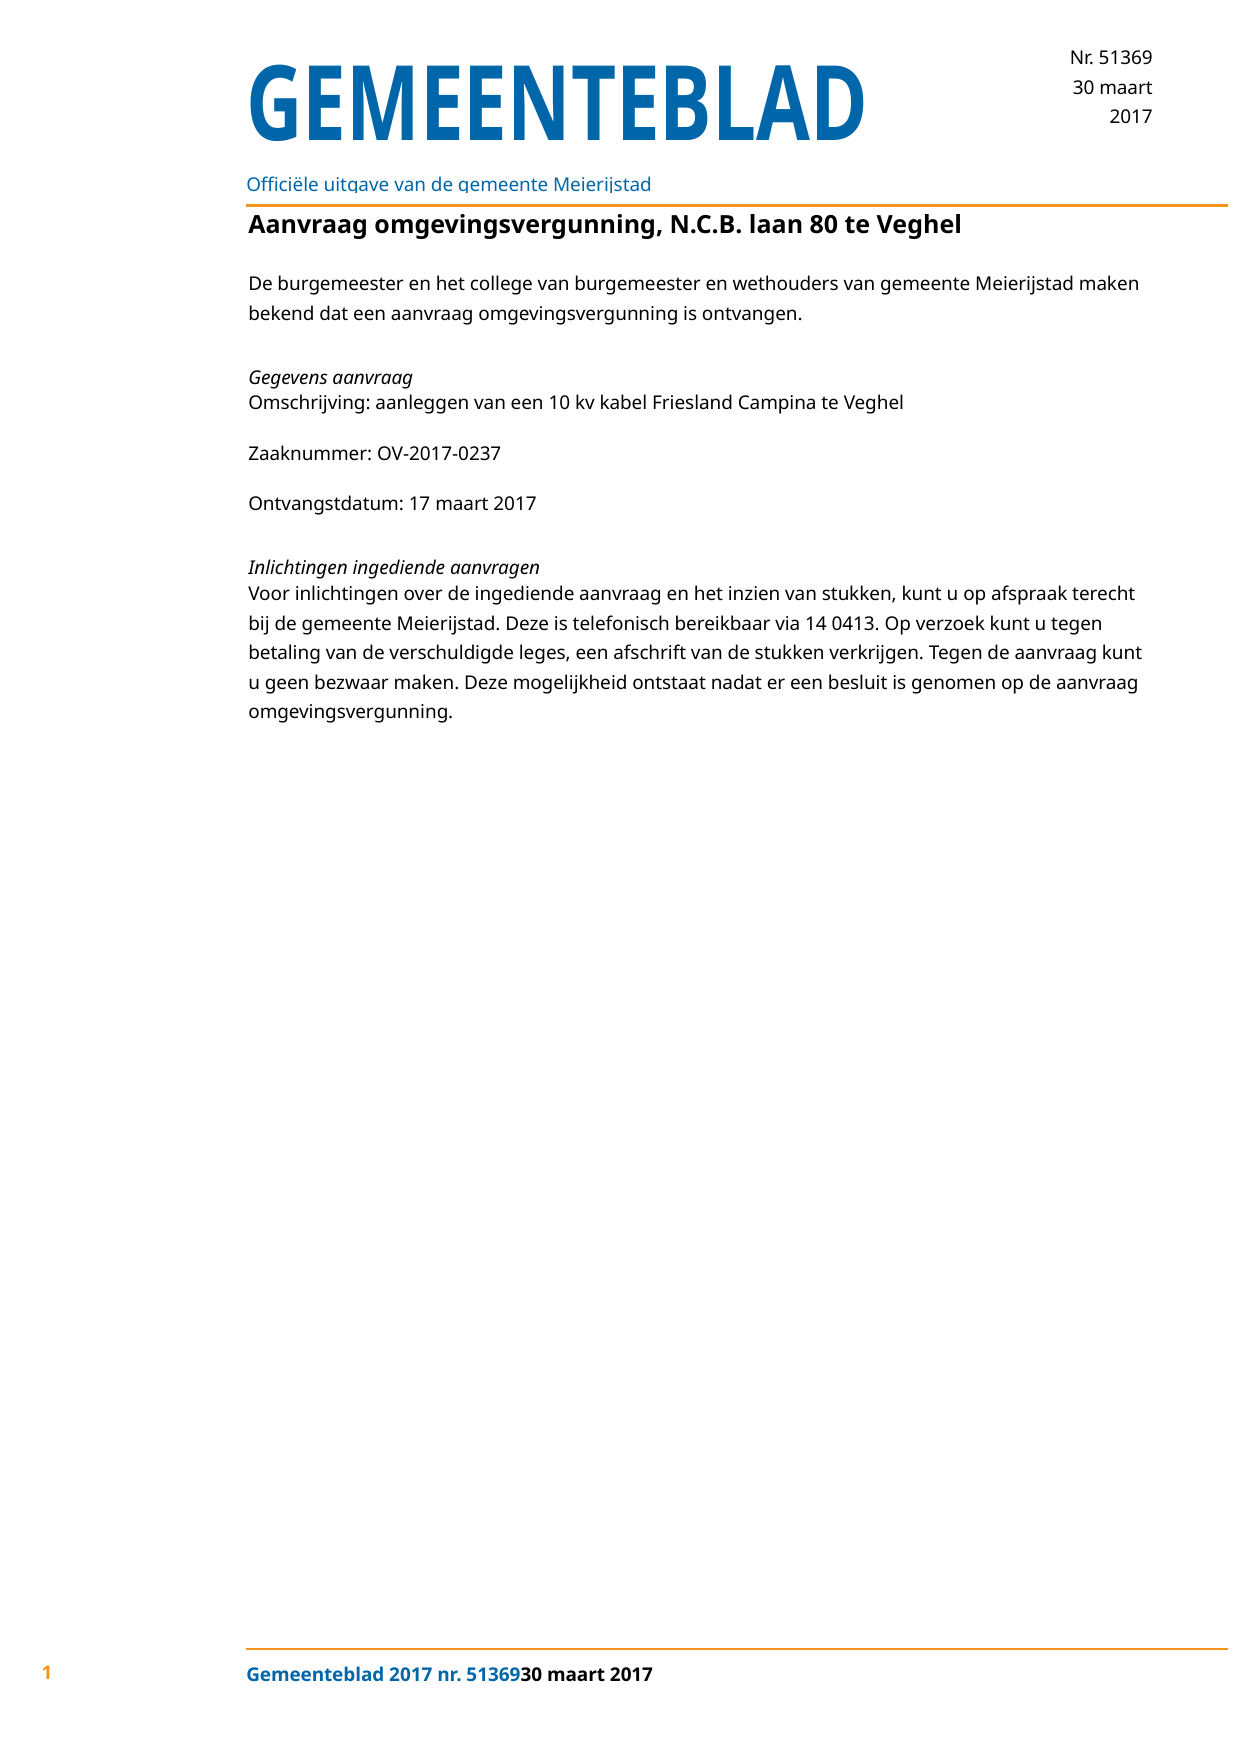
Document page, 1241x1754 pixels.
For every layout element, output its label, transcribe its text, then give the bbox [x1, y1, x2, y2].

text Voor inlichtingen over de ingediende aanvraag en het inzien van stukken, kunt u op afspraak terecht bij de gemeente Meierijstad. Deze is telefonisch bereikbaar via 14 0413. Op verzoek kunt u tegen betaling van de verschuldigde leges, een afschrift van de stukken verkrijgen. Tegen de aanvraag kunt u geen bezwaar maken. Deze mogelijkheid ontstaat nadat er een besluit is genomen op de aanvraag omgevingsvergunning. [248, 580, 1152, 724]
text Zaaknummer: OV-2017-0237 [248, 440, 1152, 466]
text Aanvraag omgevingsvergunning, N.C.B. laan 80 te Veghel [248, 207, 1152, 241]
text Gegevens aanvraag [248, 364, 1152, 389]
picture [41, 47, 231, 172]
text De burgemeester en het college van burgemeester en wethouders van gemeente Meierijstad maken bekend dat een aanvraag omgevingsvergunning is ontvangen. [248, 270, 1152, 326]
text Inlichtingen ingediende aanvragen [248, 554, 1152, 580]
text Ontvangstdatum: 17 maart 2017 [248, 490, 1152, 516]
text Omschrijving: aanleggen van een 10 kv kabel Friesland Campina te Veghel [248, 389, 1152, 415]
